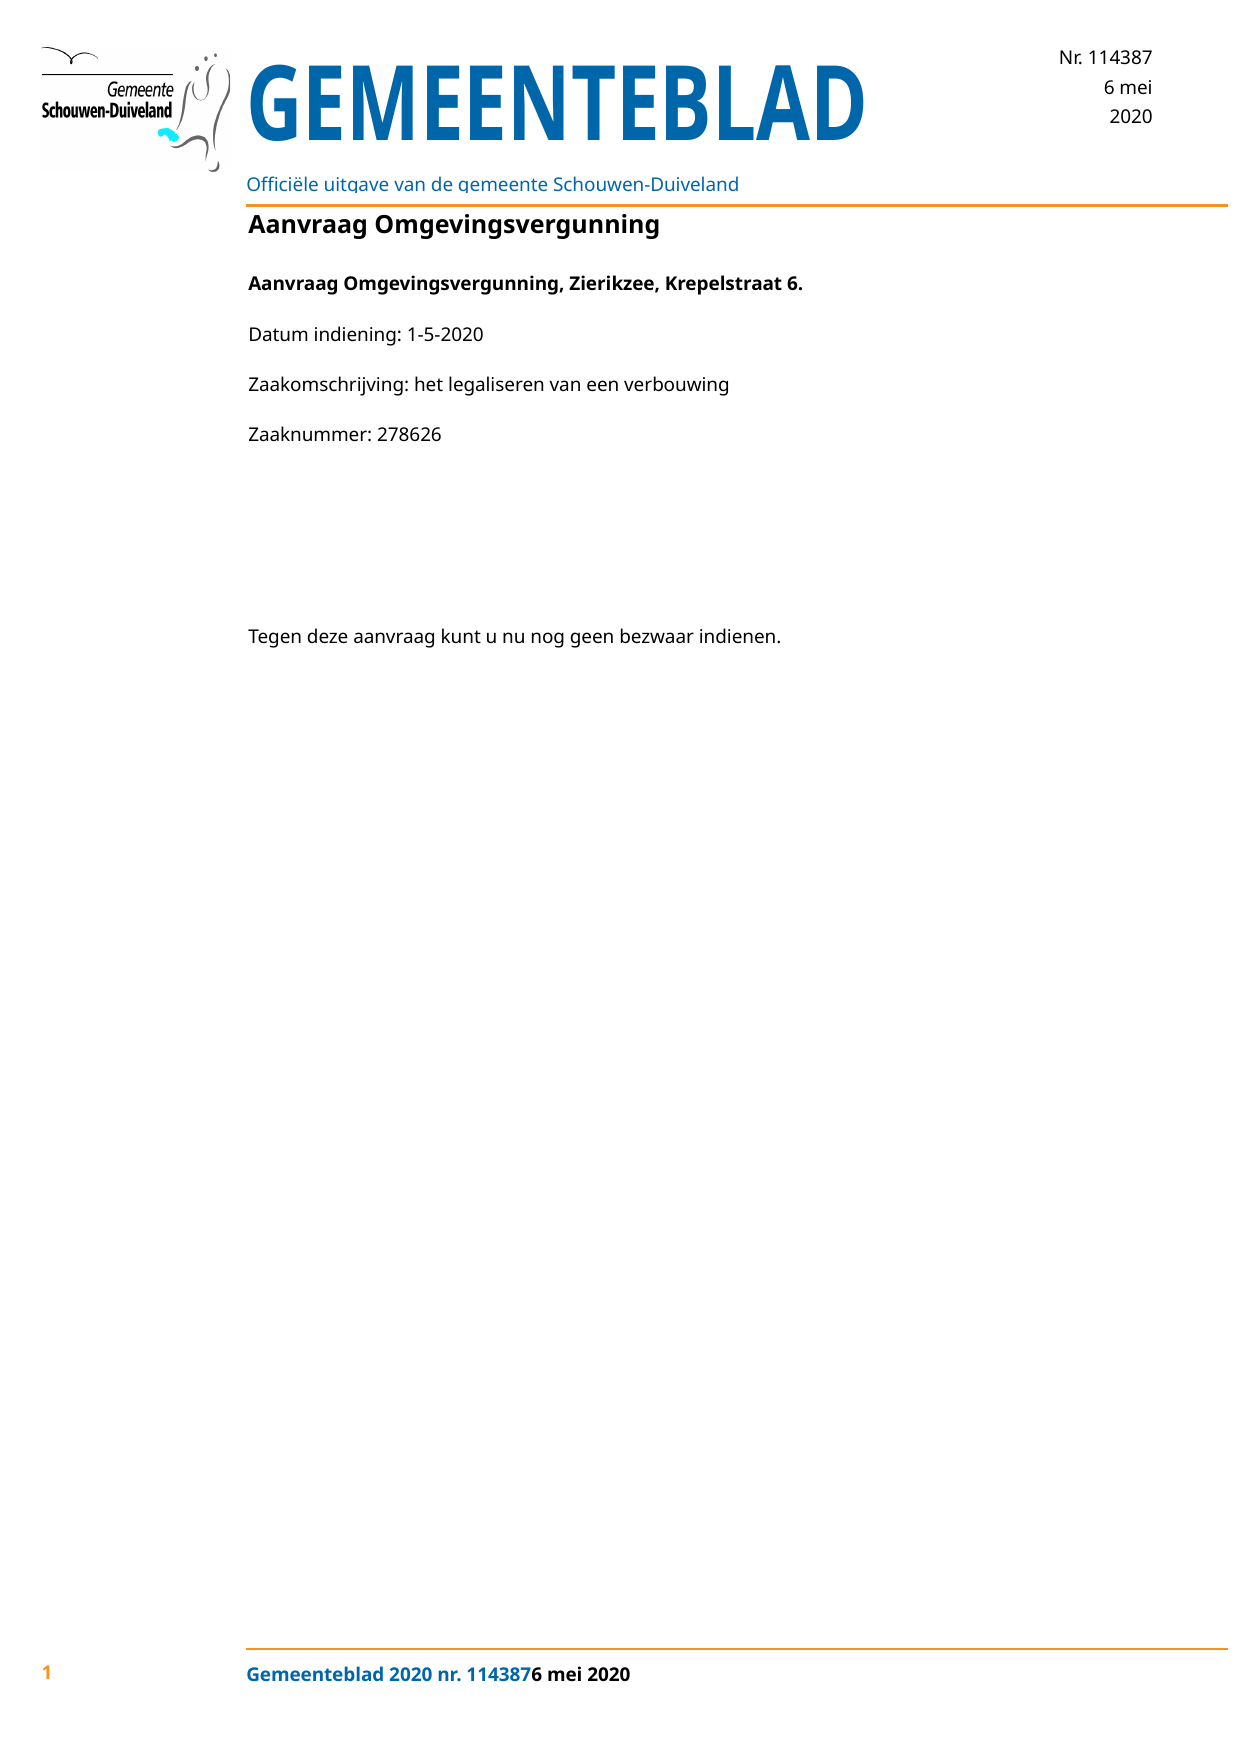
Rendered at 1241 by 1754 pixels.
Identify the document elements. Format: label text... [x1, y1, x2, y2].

text Tegen deze aanvraag kunt u nu nog geen bezwaar indienen. [248, 623, 1152, 649]
text Aanvraag Omgevingsvergunning [248, 207, 1152, 241]
picture [41, 47, 231, 172]
text Datum indiening: 1-5-2020 [248, 321, 1152, 346]
text Aanvraag Omgevingsvergunning, Zierikzee, Krepelstraat 6. [248, 270, 1152, 296]
text Zaakomschrijving: het legaliseren van een verbouwing [248, 371, 1152, 397]
text Zaaknummer: 278626 [248, 422, 1152, 447]
